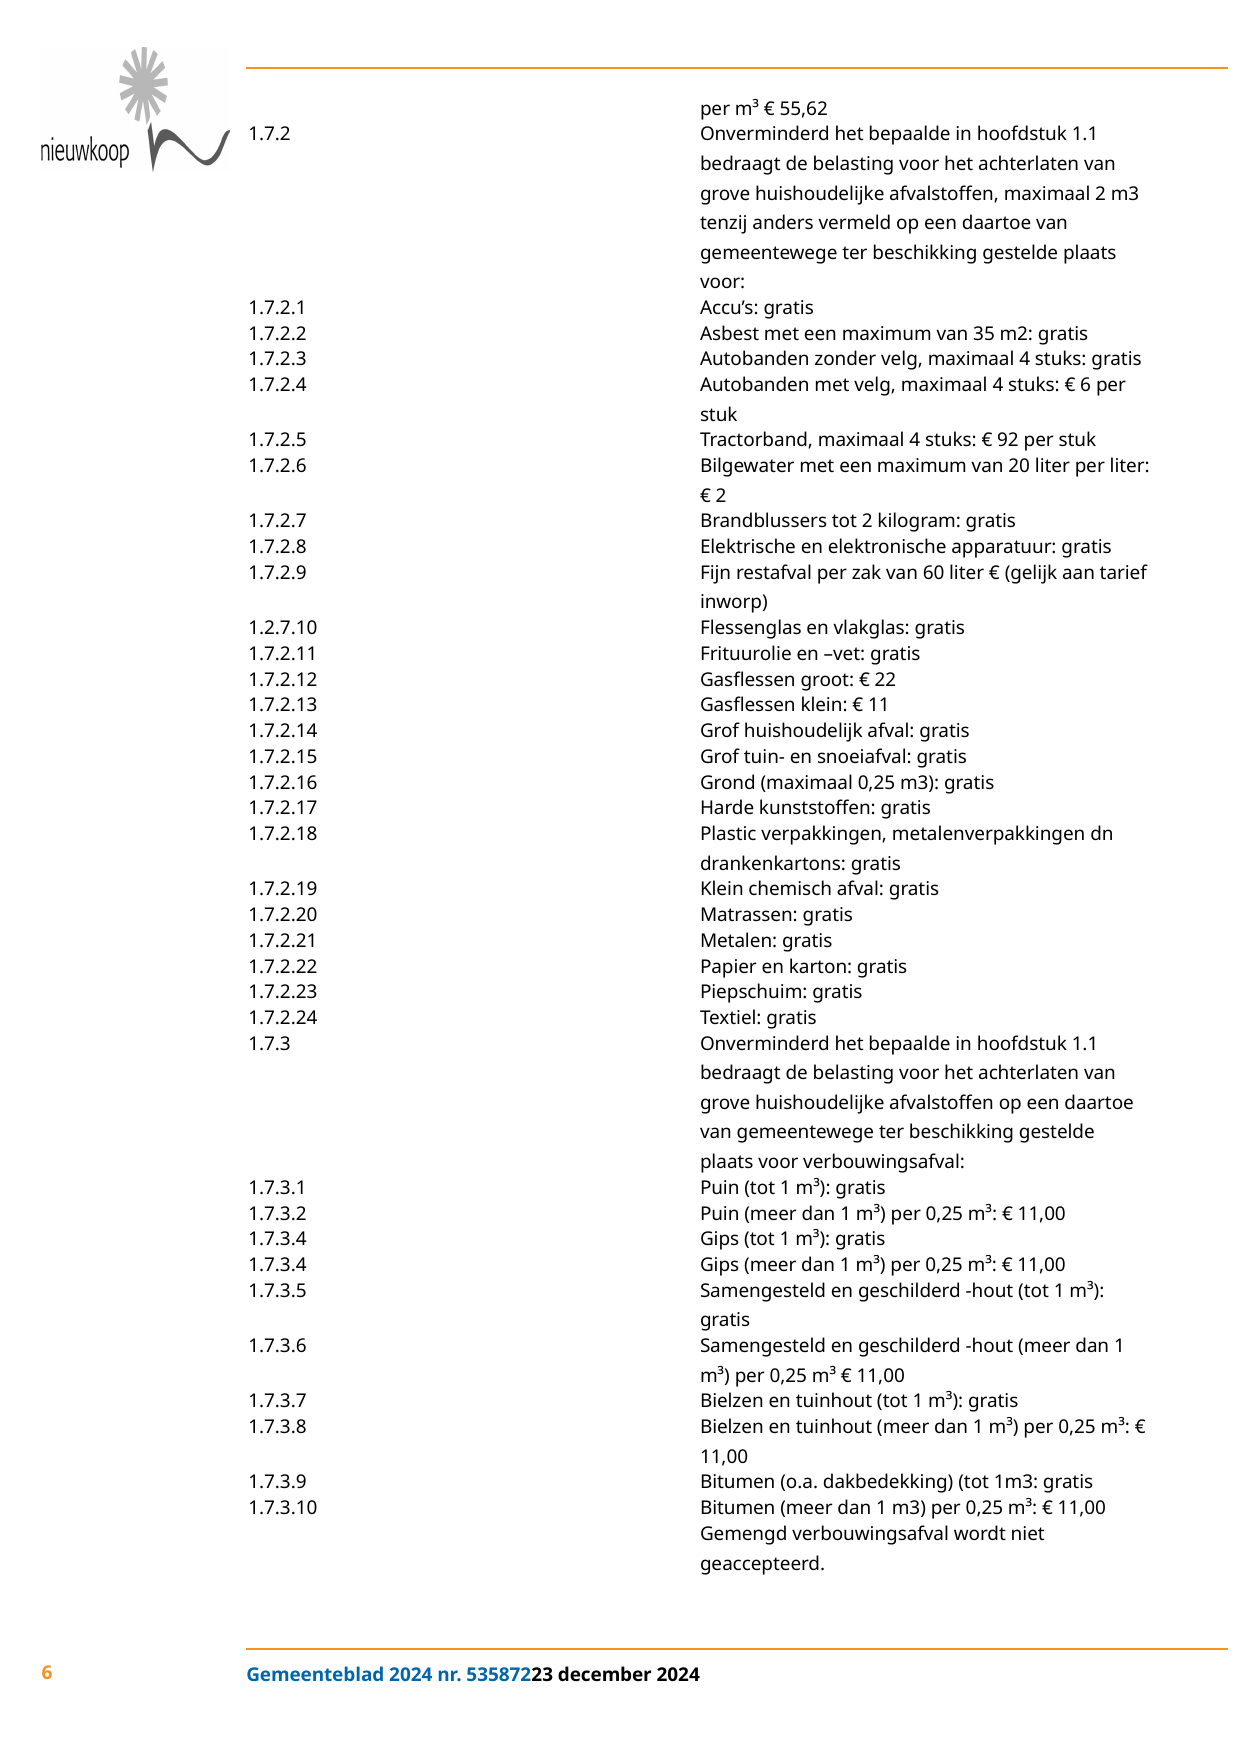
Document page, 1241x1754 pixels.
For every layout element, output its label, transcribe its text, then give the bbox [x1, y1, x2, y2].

table_cell 1.7.2.2 [248, 320, 700, 346]
table_cell 1.7.2.7 [248, 508, 700, 533]
table_cell [248, 95, 700, 121]
table_cell 1.7.3.5 [248, 1277, 700, 1332]
table_cell Bielzen en tuinhout (tot 1 m³): gratis [700, 1388, 1152, 1413]
table_cell Elektrische en elektronische apparatuur: gratis [700, 534, 1152, 559]
table_cell Grof huishoudelijk afval: gratis [700, 718, 1152, 743]
table_cell 1.7.2.9 [248, 559, 700, 614]
table_cell 1.7.3.6 [248, 1332, 700, 1388]
table_cell 1.7.2.24 [248, 1004, 700, 1030]
table_cell 1.7.2.3 [248, 346, 700, 371]
table_cell Klein chemisch afval: gratis [700, 876, 1152, 901]
table_cell 1.7.3 [248, 1030, 700, 1174]
table_cell 1.7.2.15 [248, 743, 700, 769]
table_cell Gips (meer dan 1 m³) per 0,25 m³: € 11,00 [700, 1251, 1152, 1277]
table_cell 1.7.2.22 [248, 953, 700, 978]
table_cell 1.7.2.1 [248, 294, 700, 320]
table_cell Metalen: gratis [700, 927, 1152, 953]
table_cell Bielzen en tuinhout (meer dan 1 m³) per 0,25 m³: € 11,00 [700, 1413, 1152, 1469]
table_cell Fijn restafval per zak van 60 liter € (gelijk aan tarief inworp) [700, 559, 1152, 614]
table_cell Asbest met een maximum van 35 m2: gratis [700, 320, 1152, 346]
table_cell Autobanden zonder velg, maximaal 4 stuks: gratis [700, 346, 1152, 371]
table_cell 1.7.2.17 [248, 795, 700, 820]
table_cell Textiel: gratis [700, 1004, 1152, 1030]
picture [41, 47, 231, 172]
table_cell 1.7.3.4 [248, 1226, 700, 1251]
table_cell Matrassen: gratis [700, 901, 1152, 927]
table_cell 1.7.2.16 [248, 769, 700, 794]
table_cell Samengesteld en geschilderd -hout (tot 1 m³): gratis [700, 1277, 1152, 1332]
table_cell 1.7.3.8 [248, 1413, 700, 1469]
table_cell Puin (tot 1 m³): gratis [700, 1174, 1152, 1200]
table_cell 1.7.2.11 [248, 640, 700, 666]
table_cell Onverminderd het bepaalde in hoofdstuk 1.1 bedraagt de belasting voor het achterlaten van grove huishoudelijke afvalstoffen, maximaal 2 m3 tenzij anders vermeld op een daartoe van gemeentewege ter beschikking gestelde plaats voor: [700, 121, 1152, 294]
table_cell 1.7.2.19 [248, 876, 700, 901]
table_cell Onverminderd het bepaalde in hoofdstuk 1.1 bedraagt de belasting voor het achterlaten van grove huishoudelijke afvalstoffen op een daartoe van gemeentewege ter beschikking gestelde plaats voor verbouwingsafval: [700, 1030, 1152, 1174]
table_cell Grof tuin- en snoeiafval: gratis [700, 743, 1152, 769]
table_cell 1.7.3.7 [248, 1388, 700, 1413]
table_cell 1.7.2 [248, 121, 700, 294]
table_cell Brandblussers tot 2 kilogram: gratis [700, 508, 1152, 533]
table_cell 1.7.3.10 [248, 1494, 700, 1520]
table_cell 1.7.3.2 [248, 1200, 700, 1226]
table_cell Harde kunststoffen: gratis [700, 795, 1152, 820]
table_cell Papier en karton: gratis [700, 953, 1152, 978]
table_cell [248, 1520, 700, 1575]
table_cell 1.7.2.5 [248, 427, 700, 452]
table_cell 1.7.2.6 [248, 453, 700, 508]
table_cell 1.7.2.13 [248, 692, 700, 717]
table_cell Plastic verpakkingen, metalenverpakkingen dn drankenkartons: gratis [700, 820, 1152, 876]
table_cell 1.7.3.1 [248, 1174, 700, 1200]
table_cell Gasflessen klein: € 11 [700, 692, 1152, 717]
table_cell Bilgewater met een maximum van 20 liter per liter: € 2 [700, 453, 1152, 508]
table_cell Flessenglas en vlakglas: gratis [700, 615, 1152, 640]
table_cell 1.7.2.14 [248, 718, 700, 743]
table_cell Puin (meer dan 1 m³) per 0,25 m³: € 11,00 [700, 1200, 1152, 1226]
table_cell 1.7.2.8 [248, 534, 700, 559]
table_cell 1.7.2.23 [248, 979, 700, 1004]
table_cell 1.7.2.12 [248, 666, 700, 692]
table_cell Gasflessen groot: € 22 [700, 666, 1152, 692]
table_cell 1.7.3.9 [248, 1469, 700, 1494]
table_cell Gemengd verbouwingsafval wordt niet geaccepteerd. [700, 1520, 1152, 1575]
table_cell 1.2.7.10 [248, 615, 700, 640]
table_cell Grond (maximaal 0,25 m3): gratis [700, 769, 1152, 794]
table_cell Bitumen (o.a. dakbedekking) (tot 1m3: gratis [700, 1469, 1152, 1494]
table_cell 1.7.2.20 [248, 901, 700, 927]
table_cell per m³ € 55,62 [700, 95, 1152, 121]
table_cell Gips (tot 1 m³): gratis [700, 1226, 1152, 1251]
table_cell Bitumen (meer dan 1 m3) per 0,25 m³: € 11,00 [700, 1494, 1152, 1520]
table_cell Piepschuim: gratis [700, 979, 1152, 1004]
table_cell Tractorband, maximaal 4 stuks: € 92 per stuk [700, 427, 1152, 452]
table_cell 1.7.3.4 [248, 1251, 700, 1277]
table_cell Samengesteld en geschilderd -hout (meer dan 1 m³) per 0,25 m³ € 11,00 [700, 1332, 1152, 1388]
table_cell Accu’s: gratis [700, 294, 1152, 320]
table_cell 1.7.2.21 [248, 927, 700, 953]
table_cell 1.7.2.18 [248, 820, 700, 876]
table_cell Autobanden met velg, maximaal 4 stuks: € 6 per stuk [700, 371, 1152, 427]
table_cell Frituurolie en –vet: gratis [700, 640, 1152, 666]
table_cell 1.7.2.4 [248, 371, 700, 427]
